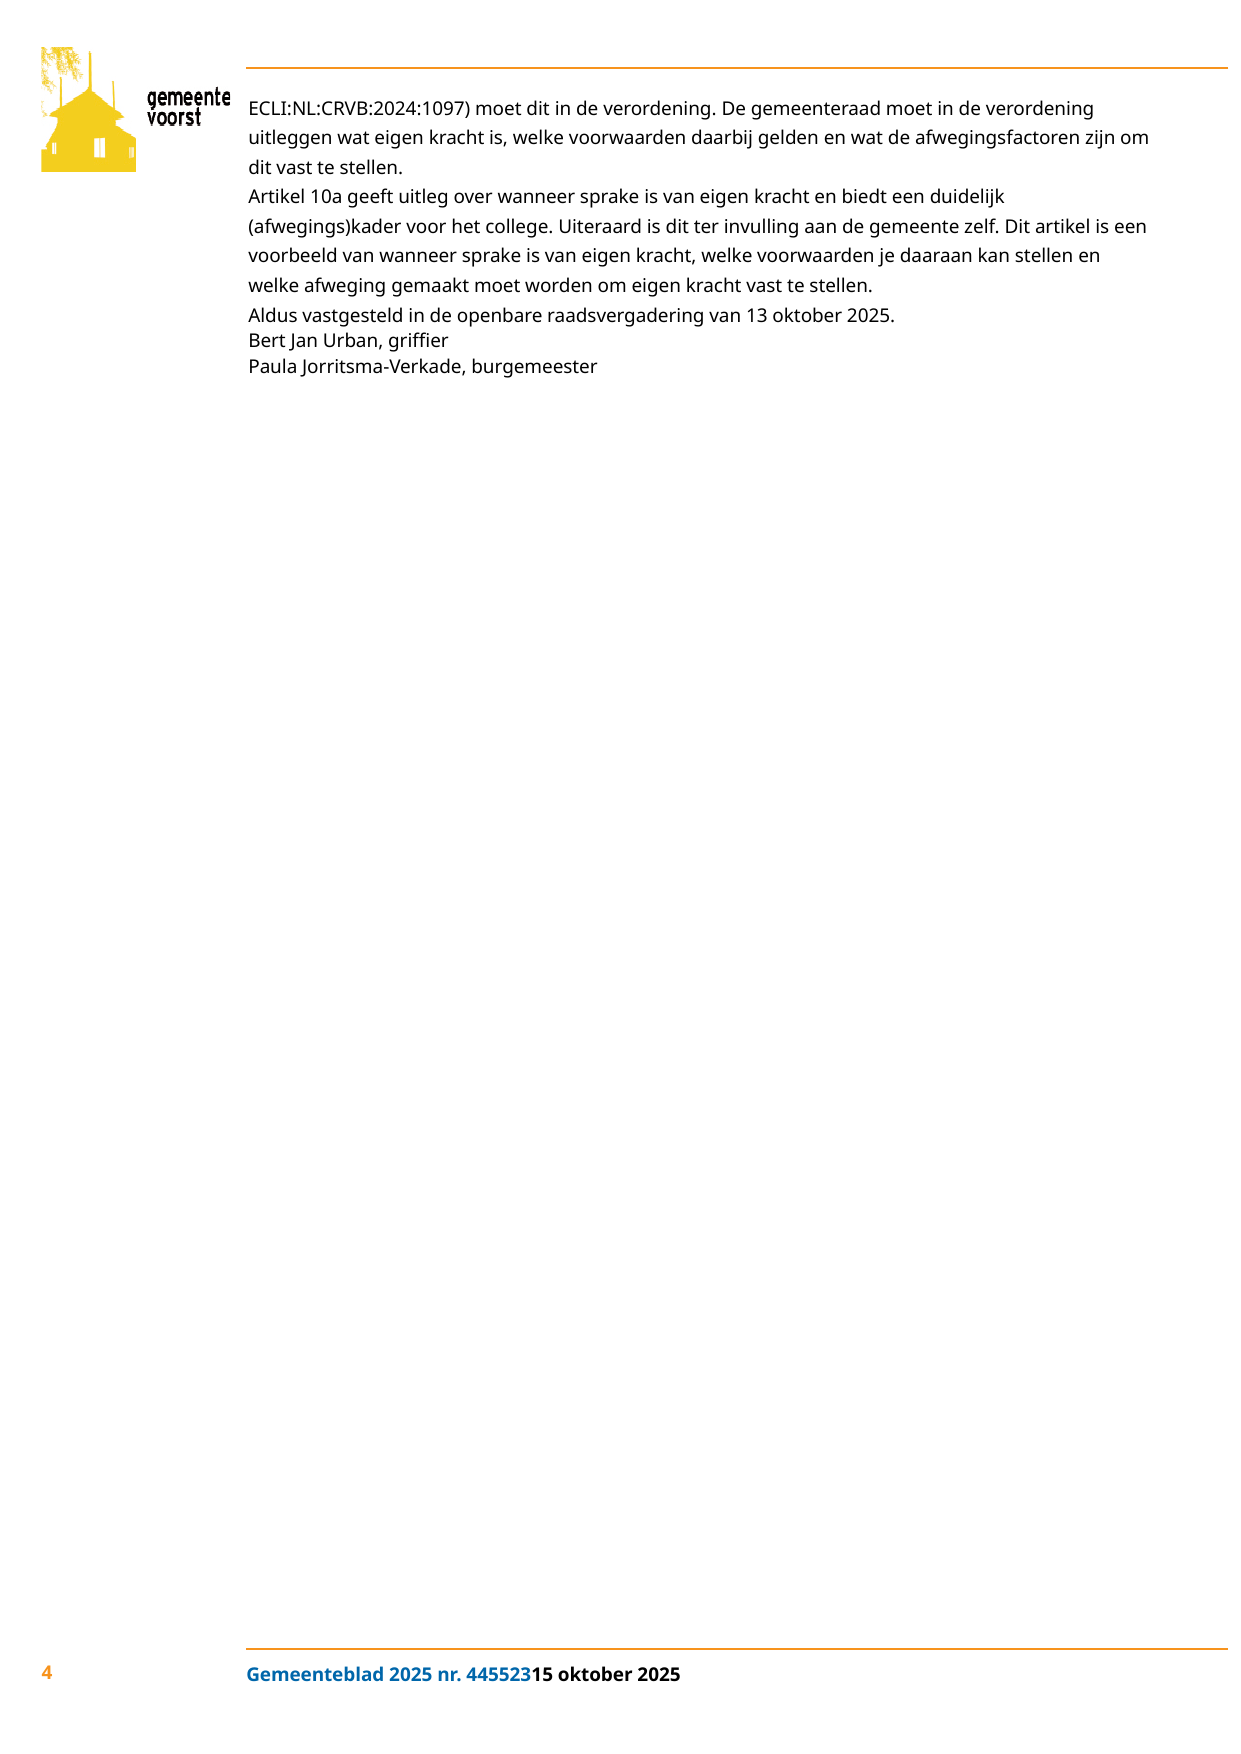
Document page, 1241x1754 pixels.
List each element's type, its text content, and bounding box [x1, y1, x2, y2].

text Paula Jorritsma-Verkade, burgemeester [248, 353, 1152, 379]
text Bert Jan Urban, griffier [248, 328, 1152, 353]
text Artikel 10a geeft uitleg over wanneer sprake is van eigen kracht en biedt een duidelijk (afwegings)kader voor het college. Uiteraard is dit ter invulling aan de gemeente zelf. Dit artikel is een voorbeeld van wanneer sprake is van eigen kracht, welke voorwaarden je daaraan kan stellen en welke afweging gemaakt moet worden om eigen kracht vast te stellen. [248, 183, 1152, 298]
text Aldus vastgesteld in de openbare raadsvergadering van 13 oktober 2025. [248, 302, 1152, 328]
picture [41, 47, 231, 172]
text ECLI:NL:CRVB:2024:1097) moet dit in de verordening. De gemeenteraad moet in de verordening uitleggen wat eigen kracht is, welke voorwaarden daarbij gelden en wat de afwegingsfactoren zijn om dit vast te stellen. [248, 95, 1152, 180]
